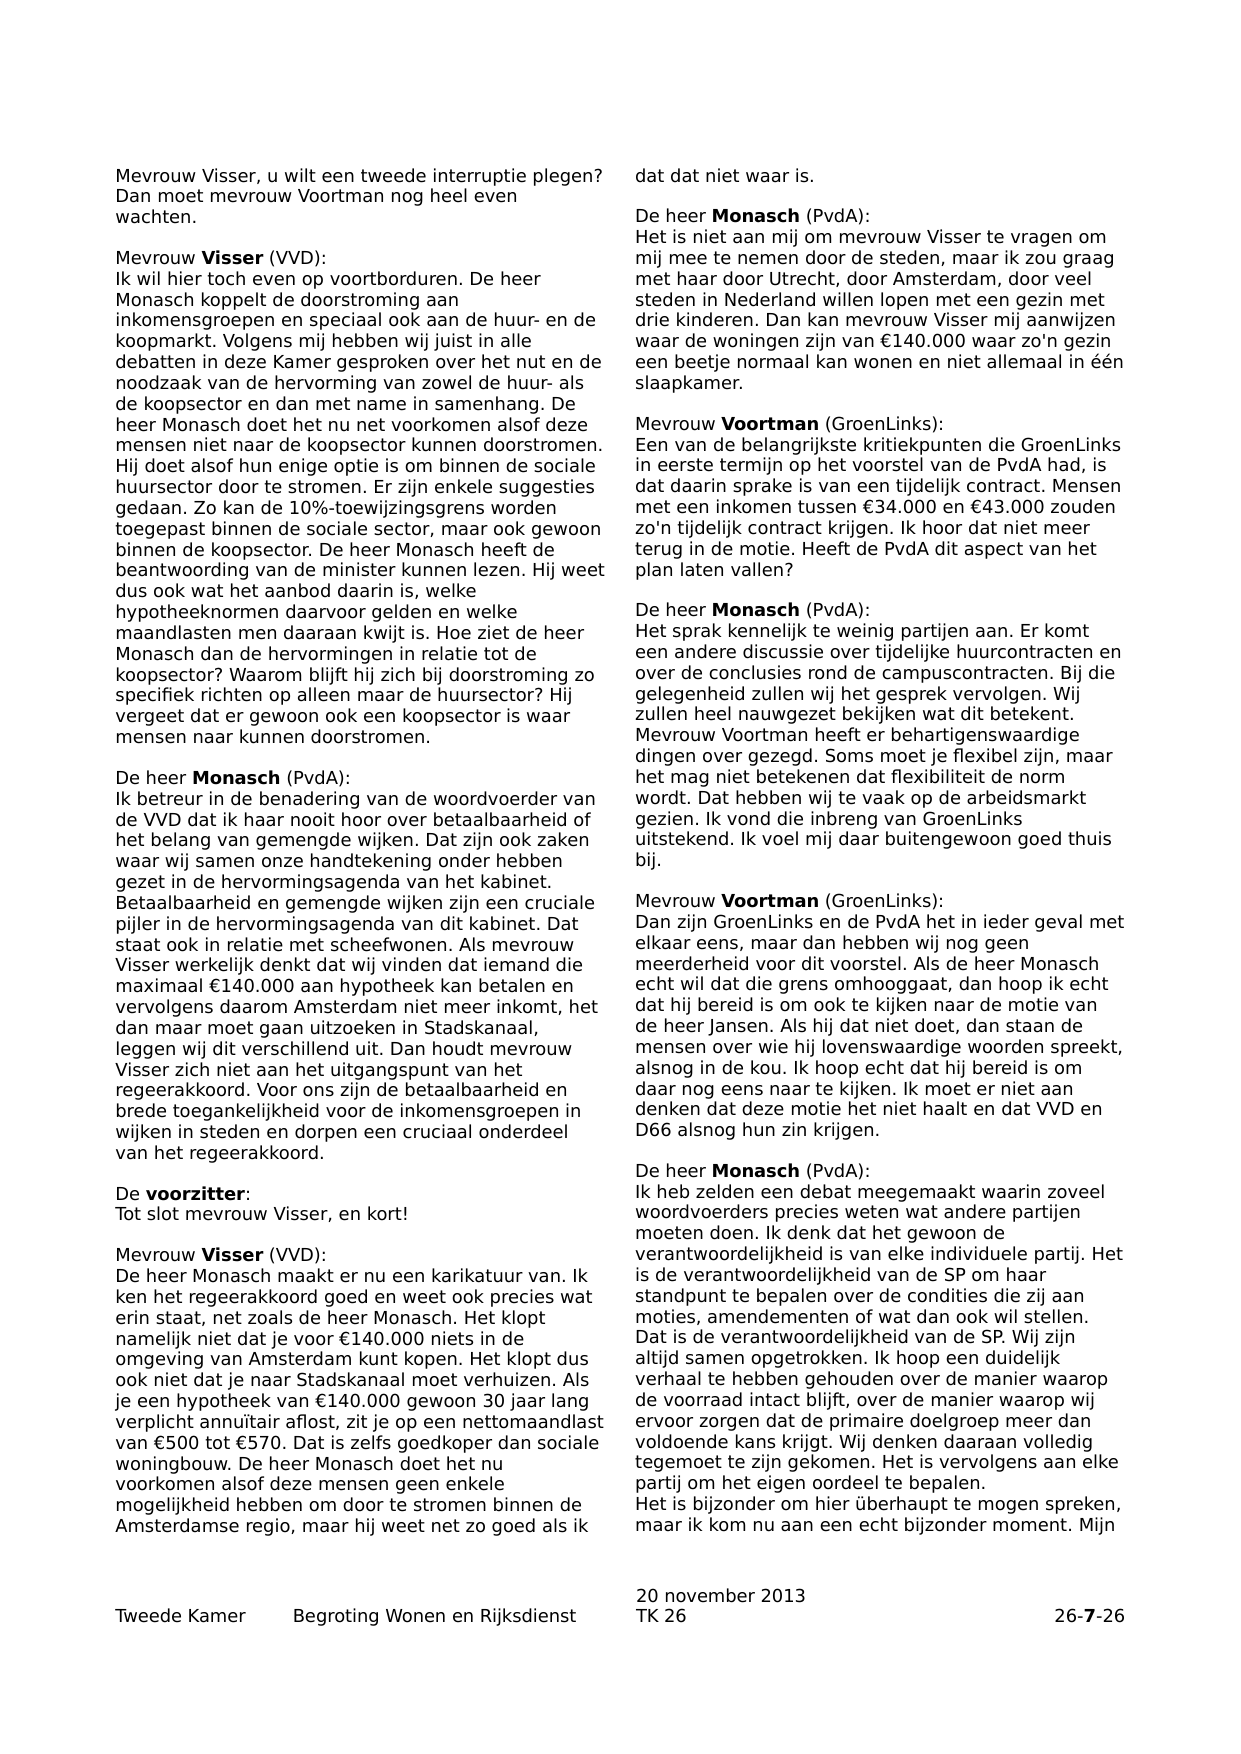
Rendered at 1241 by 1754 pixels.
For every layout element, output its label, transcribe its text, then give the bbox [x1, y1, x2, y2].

text Mevrouw Visser, u wilt een tweede interruptie plegen? Dan moet mevrouw Voortman nog heel even wachten. [115, 165, 605, 228]
text Mevrouw Voortman (GroenLinks): [635, 891, 1125, 912]
text Ik wil hier toch even op voortborduren. De heer Monasch koppelt de doorstroming aan inkomensgroepen en speciaal ook aan de huur- en de koopmarkt. Volgens mij hebben wij juist in alle debatten in deze Kamer gesproken over het nut en de noodzaak van de hervorming van zowel de huur- als de koopsector en dan met name in samenhang. De heer Monasch doet het nu net voorkomen alsof deze mensen niet naar de koopsector kunnen doorstromen. Hij doet alsof hun enige optie is om binnen de sociale huursector door te stromen. Er zijn enkele suggesties gedaan. Zo kan de 10%-toewijzingsgrens worden toegepast binnen de sociale sector, maar ook gewoon binnen de koopsector. De heer Monasch heeft de beantwoording van de minister kunnen lezen. Hij weet dus ook wat het aanbod daarin is, welke hypotheeknormen daarvoor gelden en welke maandlasten men daaraan kwijt is. Hoe ziet de heer Monasch dan de hervormingen in relatie tot de koopsector? Waarom blijft hij zich bij doorstroming zo specifiek richten op alleen maar de huursector? Hij vergeet dat er gewoon ook een koopsector is waar mensen naar kunnen doorstromen. [115, 268, 605, 748]
text Mevrouw Voortman (GroenLinks): [635, 413, 1125, 434]
text De voorzitter: [115, 1183, 605, 1204]
text Ik betreur in de benadering van de woordvoerder van de VVD dat ik haar nooit hoor over betaalbaarheid of het belang van gemengde wijken. Dat zijn ook zaken waar wij samen onze handtekening onder hebben gezet in de hervormingsagenda van het kabinet. Betaalbaarheid en gemengde wijken zijn een cruciale pijler in de hervormingsagenda van dit kabinet. Dat staat ook in relatie met scheefwonen. Als mevrouw Visser werkelijk denkt dat wij vinden dat iemand die maximaal €140.000 aan hypotheek kan betalen en vervolgens daarom Amsterdam niet meer inkomt, het dan maar moet gaan uitzoeken in Stadskanaal, leggen wij dit verschillend uit. Dan houdt mevrouw Visser zich niet aan het uitgangspunt van het regeerakkoord. Voor ons zijn de betaalbaarheid en brede toegankelijkheid voor de inkomensgroepen in wijken in steden en dorpen een cruciaal onderdeel van het regeerakkoord. [115, 788, 605, 1163]
text Tot slot mevrouw Visser, en kort! [115, 1204, 605, 1225]
text De heer Monasch (PvdA): [635, 1161, 1125, 1181]
text Het sprak kennelijk te weinig partijen aan. Er komt een andere discussie over tijdelijke huurcontracten en over de conclusies rond de campuscontracten. Bij die gelegenheid zullen wij het gesprek vervolgen. Wij zullen heel nauwgezet bekijken wat dit betekent. Mevrouw Voortman heeft er behartigenswaardige dingen over gezegd. Soms moet je flexibel zijn, maar het mag niet betekenen dat flexibiliteit de norm wordt. Dat hebben wij te vaak op de arbeidsmarkt gezien. Ik vond die inbreng van GroenLinks uitstekend. Ik voel mij daar buitengewoon goed thuis bij. [635, 621, 1125, 871]
text Het is niet aan mij om mevrouw Visser te vragen om mij mee te nemen door de steden, maar ik zou graag met haar door Utrecht, door Amsterdam, door veel steden in Nederland willen lopen met een gezin met drie kinderen. Dan kan mevrouw Visser mij aanwijzen waar de woningen zijn van €140.000 waar zo'n gezin een beetje normaal kan wonen en niet allemaal in één slaapkamer. [635, 227, 1125, 393]
text Mevrouw Visser (VVD): [115, 1245, 605, 1266]
text De heer Monasch (PvdA): [635, 600, 1125, 621]
text De heer Monasch maakt er nu een karikatuur van. Ik ken het regeerakkoord goed en weet ook precies wat erin staat, net zoals de heer Monasch. Het klopt namelijk niet dat je voor €140.000 niets in de omgeving van Amsterdam kunt kopen. Het klopt dus ook niet dat je naar Stadskanaal moet verhuizen. Als je een hypotheek van €140.000 gewoon 30 jaar lang verplicht annuïtair aflost, zit je op een nettomaandlast van €500 tot €570. Dat is zelfs goedkoper dan sociale woningbouw. De heer Monasch doet het nu voorkomen alsof deze mensen geen enkele mogelijkheid hebben om door te stromen binnen de Amsterdamse regio, maar hij weet net zo goed als ik [115, 1266, 605, 1537]
text Het is bijzonder om hier überhaupt te mogen spreken, maar ik kom nu aan een echt bijzonder moment. Mijn [635, 1494, 1125, 1536]
text Dan zijn GroenLinks en de PvdA het in ieder geval met elkaar eens, maar dan hebben wij nog geen meerderheid voor dit voorstel. Als de heer Monasch echt wil dat die grens omhooggaat, dan hoop ik echt dat hij bereid is om ook te kijken naar de motie van de heer Jansen. Als hij dat niet doet, dan staan de mensen over wie hij lovenswaardige woorden spreekt, alsnog in de kou. Ik hoop echt dat hij bereid is om daar nog eens naar te kijken. Ik moet er niet aan denken dat deze motie het niet haalt en dat VVD en D66 alsnog hun zin krijgen. [635, 912, 1125, 1141]
text Ik heb zelden een debat meegemaakt waarin zoveel woordvoerders precies weten wat andere partijen moeten doen. Ik denk dat het gewoon de verantwoordelijkheid is van elke individuele partij. Het is de verantwoordelijkheid van de SP om haar standpunt te bepalen over de condities die zij aan moties, amendementen of wat dan ook wil stellen. Dat is de verantwoordelijkheid van de SP. Wij zijn altijd samen opgetrokken. Ik hoop een duidelijk verhaal te hebben gehouden over de manier waarop de voorraad intact blijft, over de manier waarop wij ervoor zorgen dat de primaire doelgroep meer dan voldoende kans krijgt. Wij denken daaraan volledig tegemoet te zijn gekomen. Het is vervolgens aan elke partij om het eigen oordeel te bepalen. [635, 1181, 1125, 1494]
text dat dat niet waar is. [635, 165, 1125, 186]
text De heer Monasch (PvdA): [635, 206, 1125, 227]
text Een van de belangrijkste kritiekpunten die GroenLinks in eerste termijn op het voorstel van de PvdA had, is dat daarin sprake is van een tijdelijk contract. Mensen met een inkomen tussen €34.000 en €43.000 zouden zo'n tijdelijk contract krijgen. Ik hoor dat niet meer terug in de motie. Heeft de PvdA dit aspect van het plan laten vallen? [635, 434, 1125, 580]
text De heer Monasch (PvdA): [115, 768, 605, 788]
text Mevrouw Visser (VVD): [115, 248, 605, 268]
